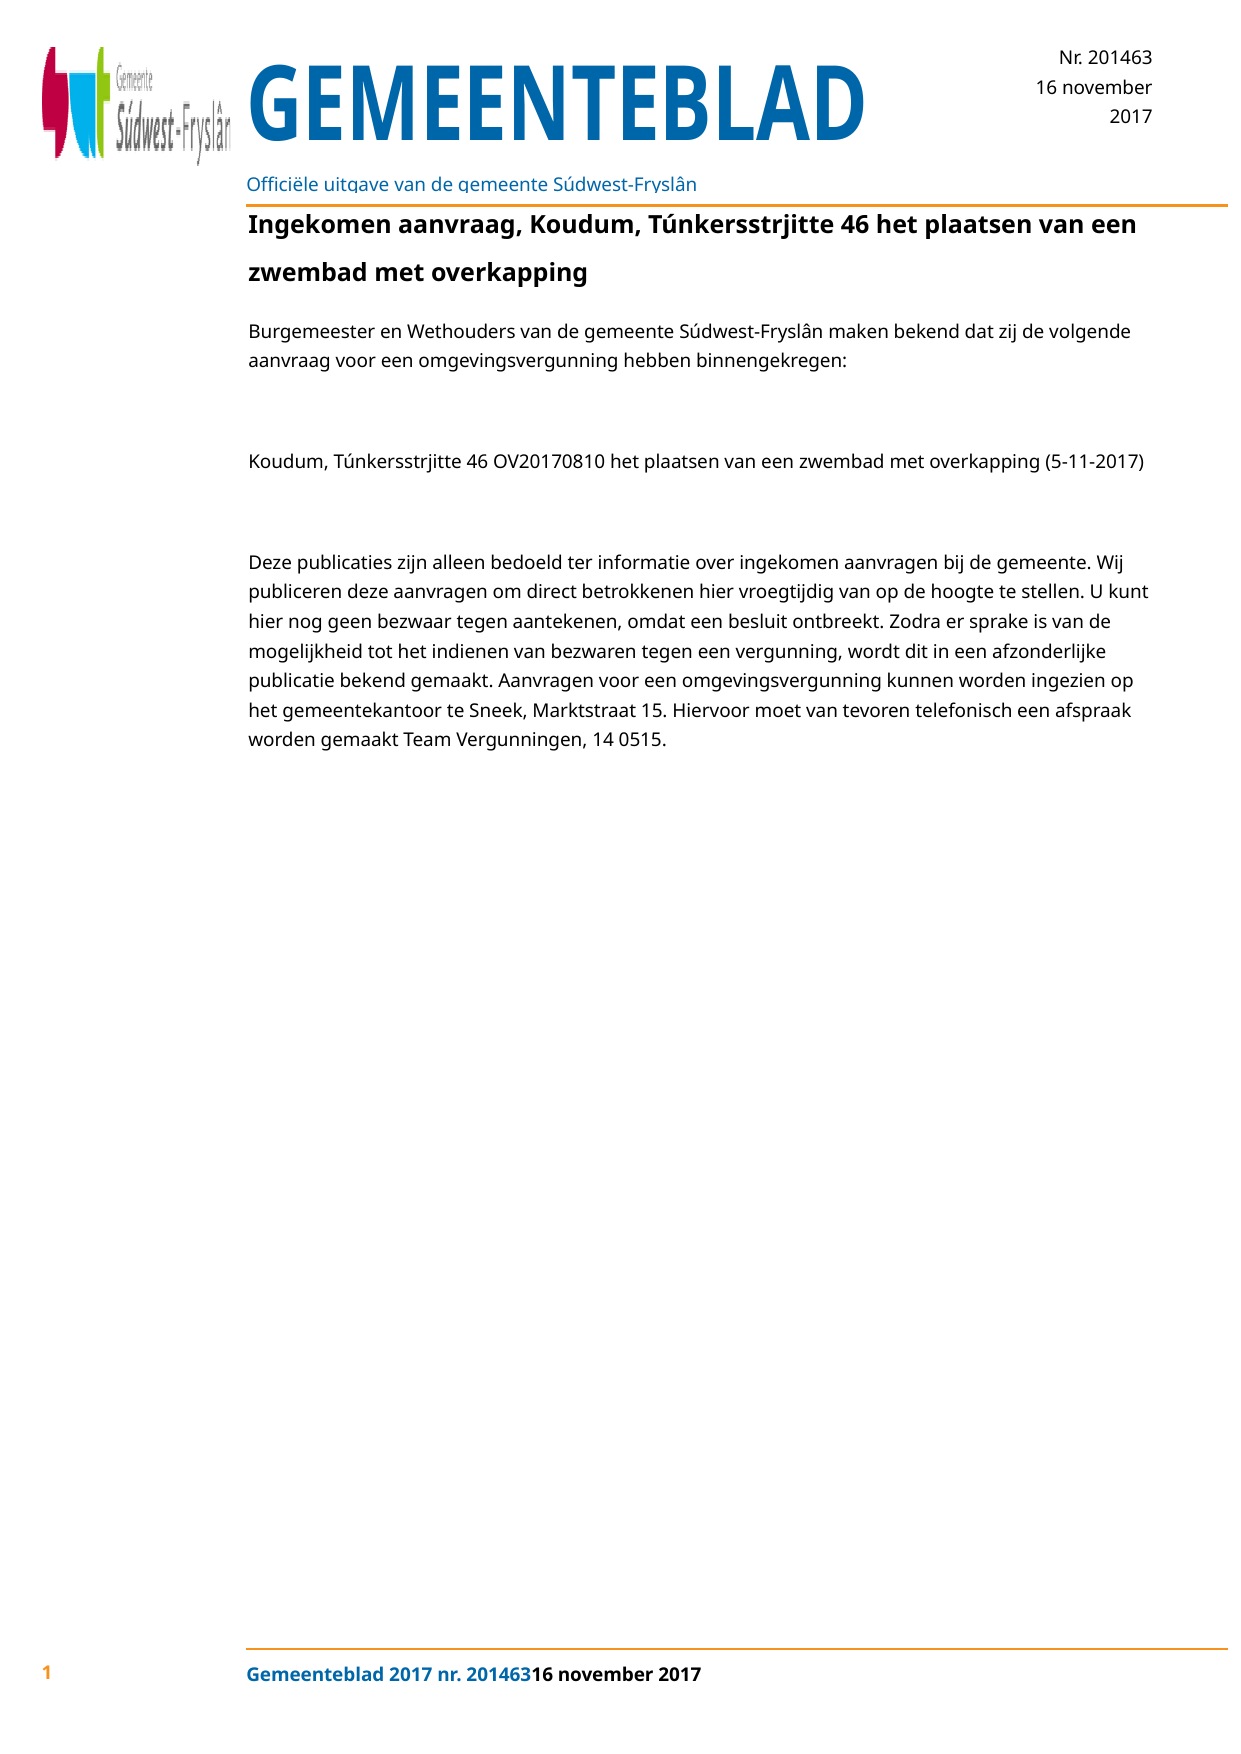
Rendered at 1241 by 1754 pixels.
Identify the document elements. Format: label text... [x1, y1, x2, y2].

text Koudum, Túnkersstrjitte 46 OV20170810 het plaatsen van een zwembad met overkapping (5-11-2017) [248, 448, 1152, 474]
text Burgemeester en Wethouders van de gemeente Súdwest-Fryslân maken bekend dat zij de volgende aanvraag voor een omgevingsvergunning hebben binnengekregen: [248, 318, 1152, 373]
text Deze publicaties zijn alleen bedoeld ter informatie over ingekomen aanvragen bij de gemeente. Wij publiceren deze aanvragen om direct betrokkenen hier vroegtijdig van op de hoogte te stellen. U kunt hier nog geen bezwaar tegen aantekenen, omdat een besluit ontbreekt. Zodra er sprake is van de mogelijkheid tot het indienen van bezwaren tegen een vergunning, wordt dit in een afzonderlijke publicatie bekend gemaakt. Aanvragen voor een omgevingsvergunning kunnen worden ingezien op het gemeentekantoor te Sneek, Marktstraat 15. Hiervoor moet van tevoren telefonisch een afspraak worden gemaakt Team Vergunningen, 14 0515. [248, 549, 1152, 752]
picture [41, 47, 231, 172]
text Ingekomen aanvraag, Koudum, Túnkersstrjitte 46 het plaatsen van een zwembad met overkapping [248, 207, 1152, 288]
